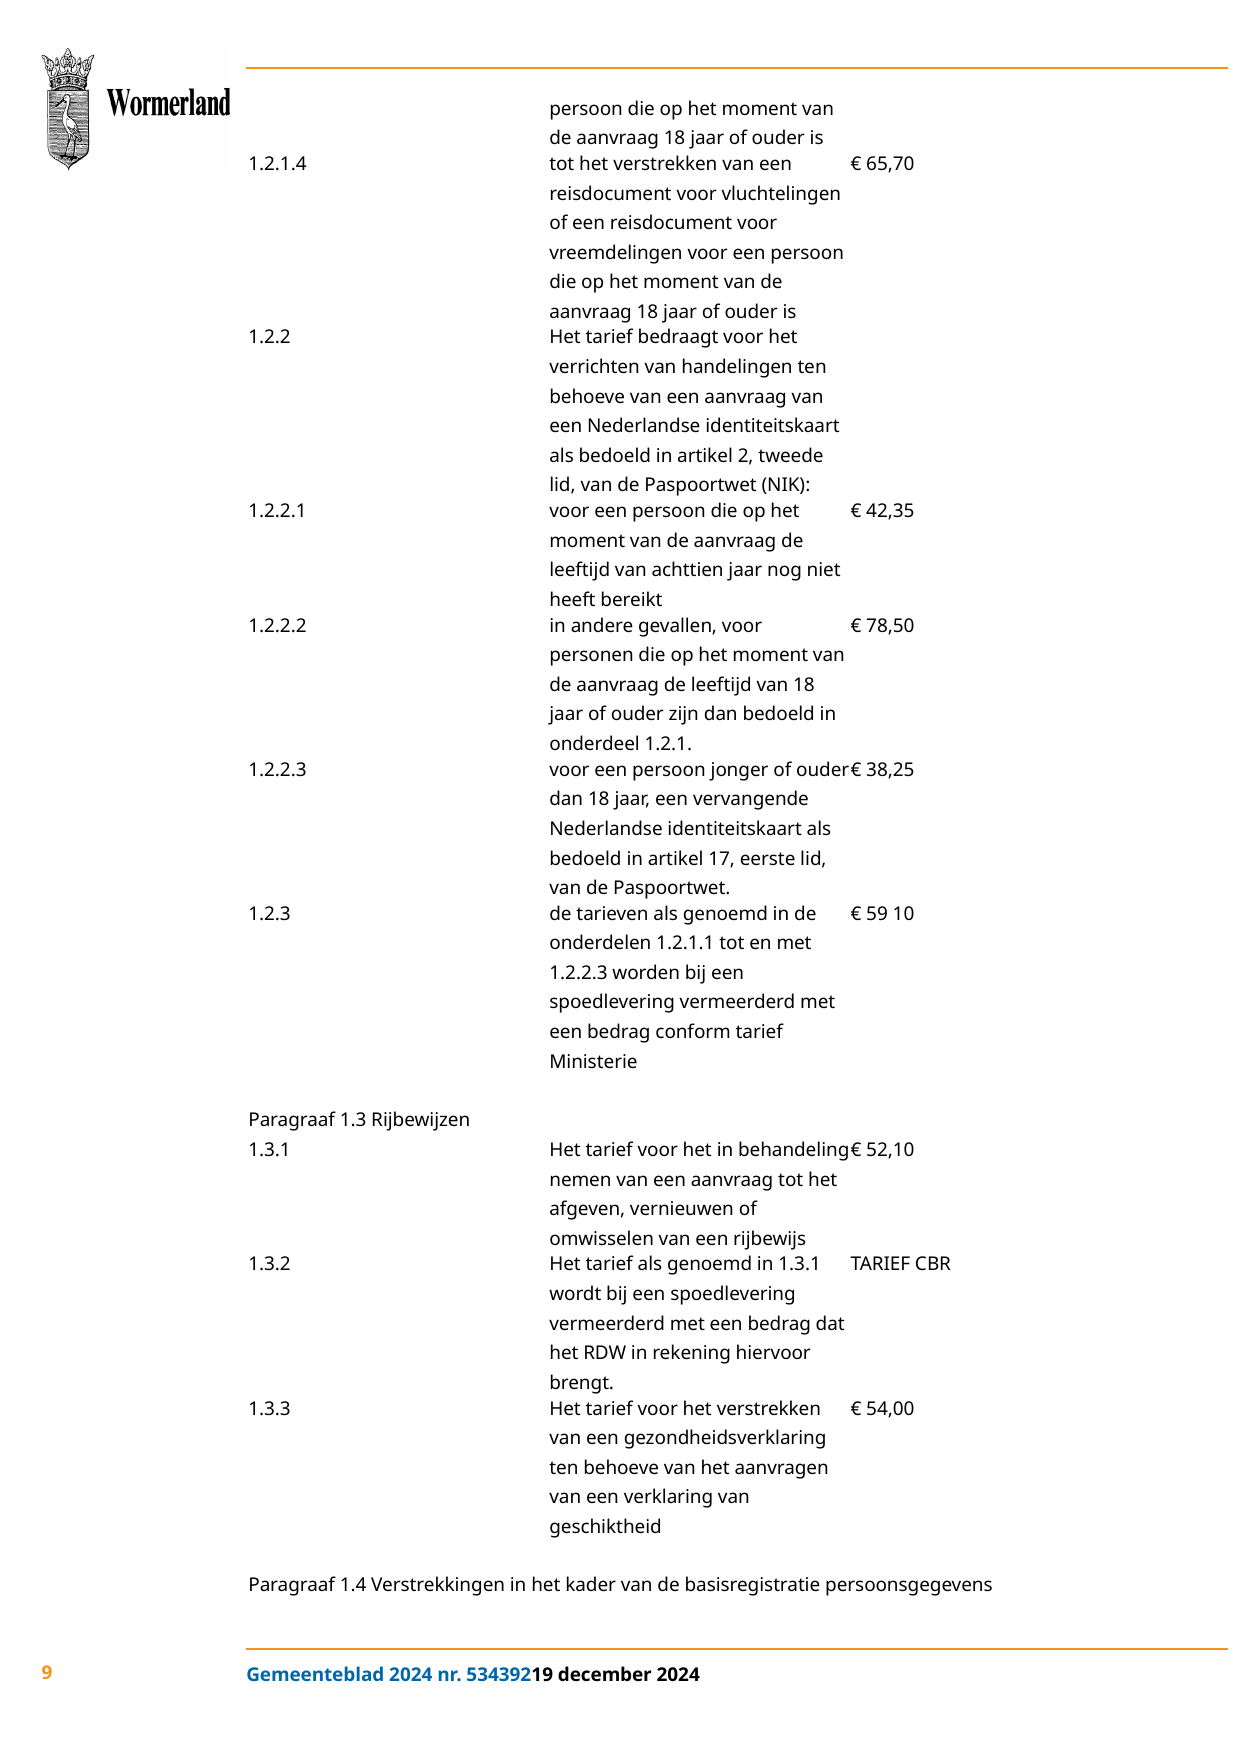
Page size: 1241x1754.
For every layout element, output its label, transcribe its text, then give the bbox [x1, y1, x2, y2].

table_cell 1.2.1.4 [248, 150, 549, 324]
table_cell € 38,25 [850, 756, 1152, 900]
table_cell € 54,00 [850, 1395, 1152, 1539]
table_cell € 59 10 [850, 900, 1152, 1074]
table_cell 1.2.2.1 [248, 498, 549, 612]
table_cell persoon die op het moment van de aanvraag 18 jaar of ouder is [549, 95, 850, 150]
text Paragraaf 1.4 Verstrekkingen in het kader van de basisregistratie persoonsgegevens [248, 1572, 1152, 1597]
table_cell 1.2.3 [248, 900, 549, 1074]
table_cell voor een persoon die op het moment van de aanvraag de leeftijd van achttien jaar nog niet heeft bereikt [549, 498, 850, 612]
table_cell Het tarief voor het verstrekken van een gezondheidsverklaring ten behoeve van het aanvragen van een verklaring van geschiktheid [549, 1395, 850, 1539]
table_header 1.3.1 [248, 1136, 549, 1251]
table_cell voor een persoon jonger of ouder dan 18 jaar, een vervangende Nederlandse identiteitskaart als bedoeld in artikel 17, eerste lid, van de Paspoortwet. [549, 756, 850, 900]
table_cell 1.3.3 [248, 1395, 549, 1539]
table_cell [850, 324, 1152, 497]
table_cell in andere gevallen, voor personen die op het moment van de aanvraag de leeftijd van 18 jaar of ouder zijn dan bedoeld in onderdeel 1.2.1. [549, 612, 850, 756]
text Paragraaf 1.3 Rijbewijzen [248, 1106, 1152, 1132]
table_cell € 78,50 [850, 612, 1152, 756]
table_cell Het tarief bedraagt voor het verrichten van handelingen ten behoeve van een aanvraag van een Nederlandse identiteitskaart als bedoeld in artikel 2, tweede lid, van de Paspoortwet (NIK): [549, 324, 850, 497]
table_header Het tarief voor het in behandeling nemen van een aanvraag tot het afgeven, vernieuwen of omwisselen van een rijbewijs [549, 1136, 850, 1251]
table_cell € 42,35 [850, 498, 1152, 612]
table_header € 52,10 [850, 1136, 1152, 1251]
table_cell € 65,70 [850, 150, 1152, 324]
table_cell TARIEF CBR [850, 1251, 1152, 1395]
table_cell 1.2.2.2 [248, 612, 549, 756]
picture [41, 47, 231, 172]
table_cell de tarieven als genoemd in de onderdelen 1.2.1.1 tot en met 1.2.2.3 worden bij een spoedlevering vermeerderd met een bedrag conform tarief Ministerie [549, 900, 850, 1074]
table_cell tot het verstrekken van een reisdocument voor vluchtelingen of een reisdocument voor vreemdelingen voor een persoon die op het moment van de aanvraag 18 jaar of ouder is [549, 150, 850, 324]
table_cell 1.2.2 [248, 324, 549, 497]
table_cell 1.3.2 [248, 1251, 549, 1395]
table_cell 1.2.2.3 [248, 756, 549, 900]
table_cell [248, 95, 549, 150]
table_cell [850, 95, 1152, 150]
table_cell Het tarief als genoemd in 1.3.1 wordt bij een spoedlevering vermeerderd met een bedrag dat het RDW in rekening hiervoor brengt. [549, 1251, 850, 1395]
